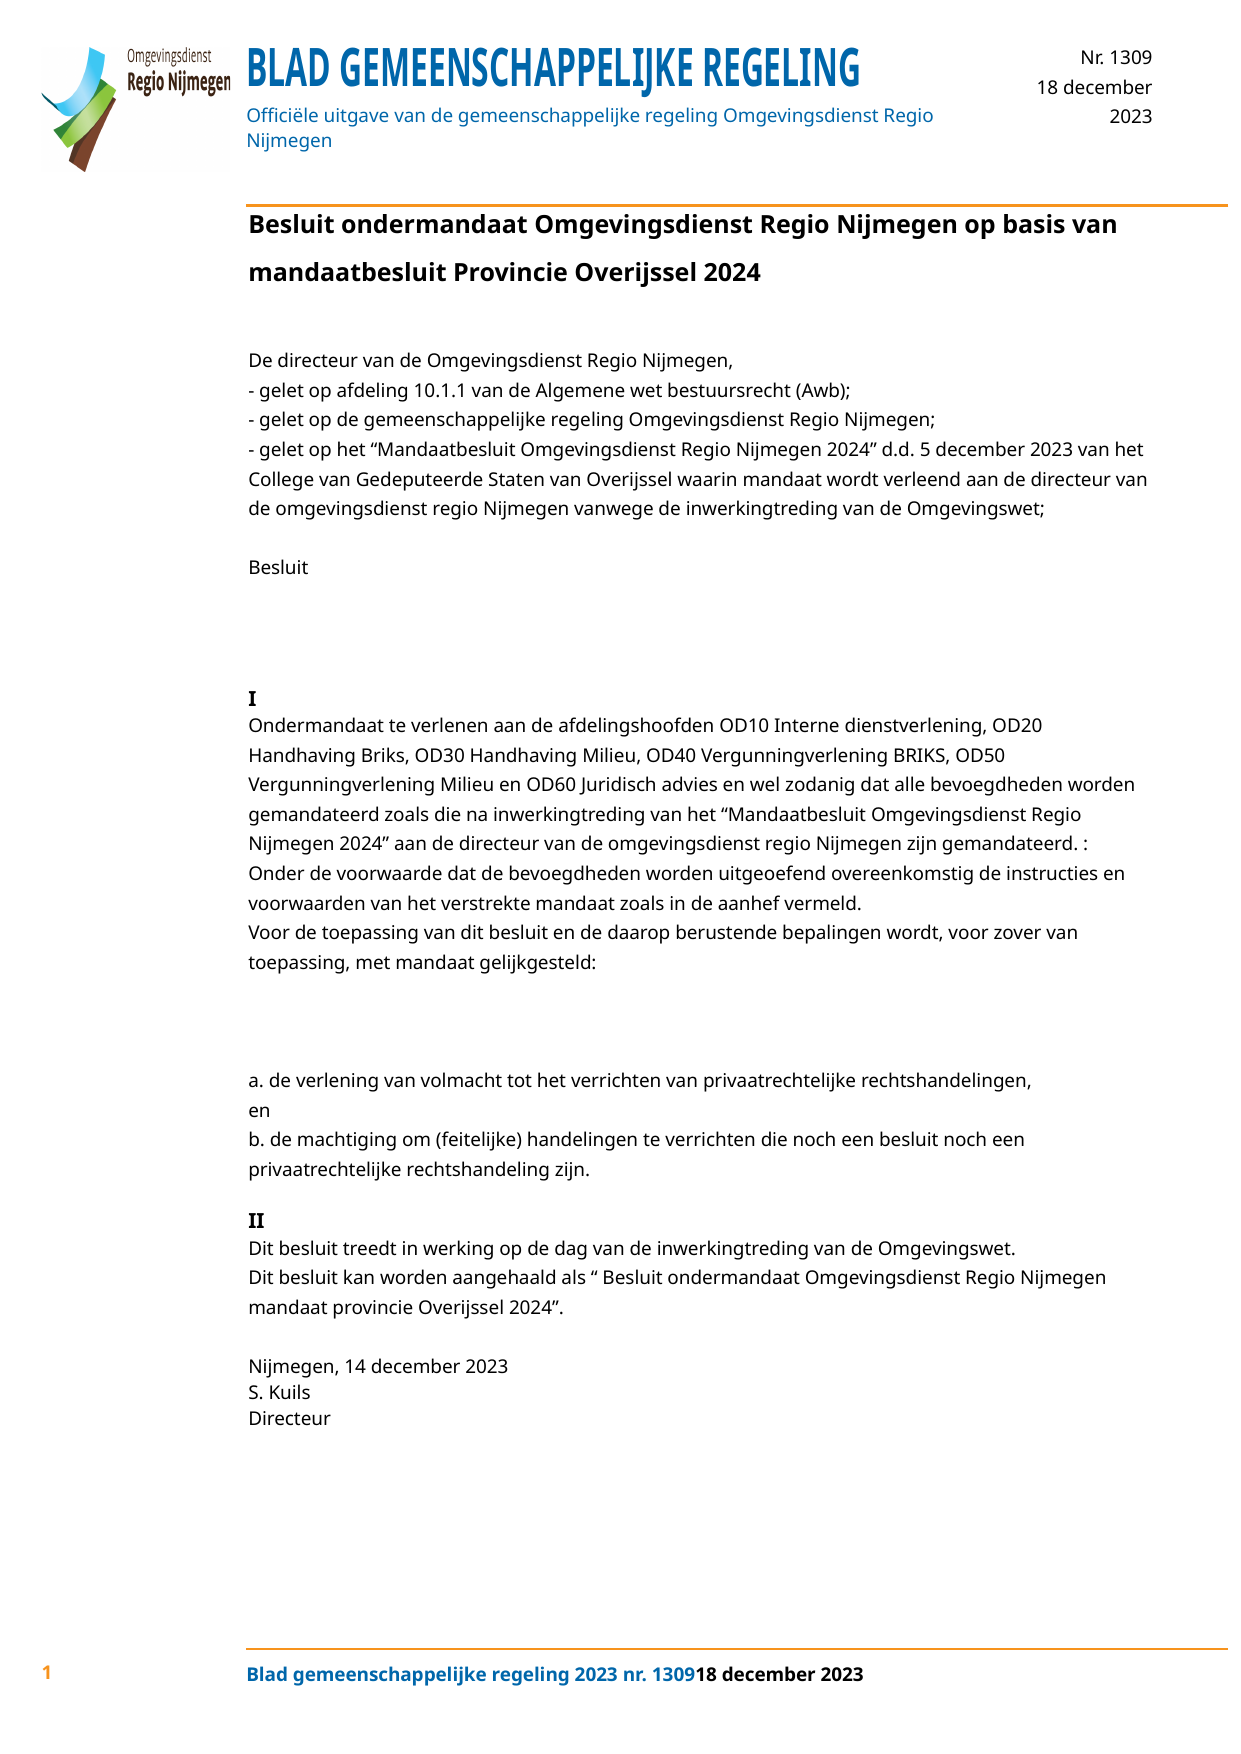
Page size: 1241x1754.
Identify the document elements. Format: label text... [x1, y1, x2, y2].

text b. de machtiging om (feitelijke) handelingen te verrichten die noch een besluit noch een privaatrechtelijke rechtshandeling zijn. [248, 1126, 1152, 1182]
text I [248, 684, 1152, 712]
text - gelet op de gemeenschappelijke regeling Omgevingsdienst Regio Nijmegen; [248, 407, 1152, 432]
picture [41, 47, 231, 172]
text Besluit ondermandaat Omgevingsdienst Regio Nijmegen op basis van mandaatbesluit Provincie Overijssel 2024 [248, 207, 1152, 288]
text - gelet op afdeling 10.1.1 van de Algemene wet bestuursrecht (Awb); [248, 377, 1152, 403]
text Nijmegen, 14 december 2023 [248, 1353, 1152, 1379]
text - gelet op het “Mandaatbesluit Omgevingsdienst Regio Nijmegen 2024” d.d. 5 december 2023 van het College van Gedeputeerde Staten van Overijssel waarin mandaat wordt verleend aan de directeur van de omgevingsdienst regio Nijmegen vanwege de inwerkingtreding van de Omgevingswet; [248, 436, 1152, 521]
text Voor de toepassing van dit besluit en de daarop berustende bepalingen wordt, voor zover van toepassing, met mandaat gelijkgesteld: [248, 919, 1152, 975]
text Dit besluit kan worden aangehaald als “ Besluit ondermandaat Omgevingsdienst Regio Nijmegen mandaat provincie Overijssel 2024”. [248, 1264, 1152, 1320]
text Dit besluit treedt in werking op de dag van de inwerkingtreding van de Omgevingswet. [248, 1235, 1152, 1261]
text a. de verlening van volmacht tot het verrichten van privaatrechtelijke rechtshandelingen, [248, 1067, 1152, 1093]
text S. Kuils [248, 1379, 1152, 1405]
text Besluit [248, 554, 1152, 580]
text II [248, 1206, 1152, 1235]
text De directeur van de Omgevingsdienst Regio Nijmegen, [248, 347, 1152, 373]
text Ondermandaat te verlenen aan de afdelingshoofden OD10 Interne dienstverlening, OD20 Handhaving Briks, OD30 Handhaving Milieu, OD40 Vergunningverlening BRIKS, OD50 Vergunningverlening Milieu en OD60 Juridisch advies en wel zodanig dat alle bevoegdheden worden gemandateerd zoals die na inwerkingtreding van het “Mandaatbesluit Omgevingsdienst Regio Nijmegen 2024” aan de directeur van de omgevingsdienst regio Nijmegen zijn gemandateerd. : [248, 712, 1152, 856]
text Directeur [248, 1405, 1152, 1430]
text en [248, 1097, 1152, 1123]
text Onder de voorwaarde dat de bevoegdheden worden uitgeoefend overeenkomstig de instructies en voorwaarden van het verstrekte mandaat zoals in de aanhef vermeld. [248, 860, 1152, 916]
